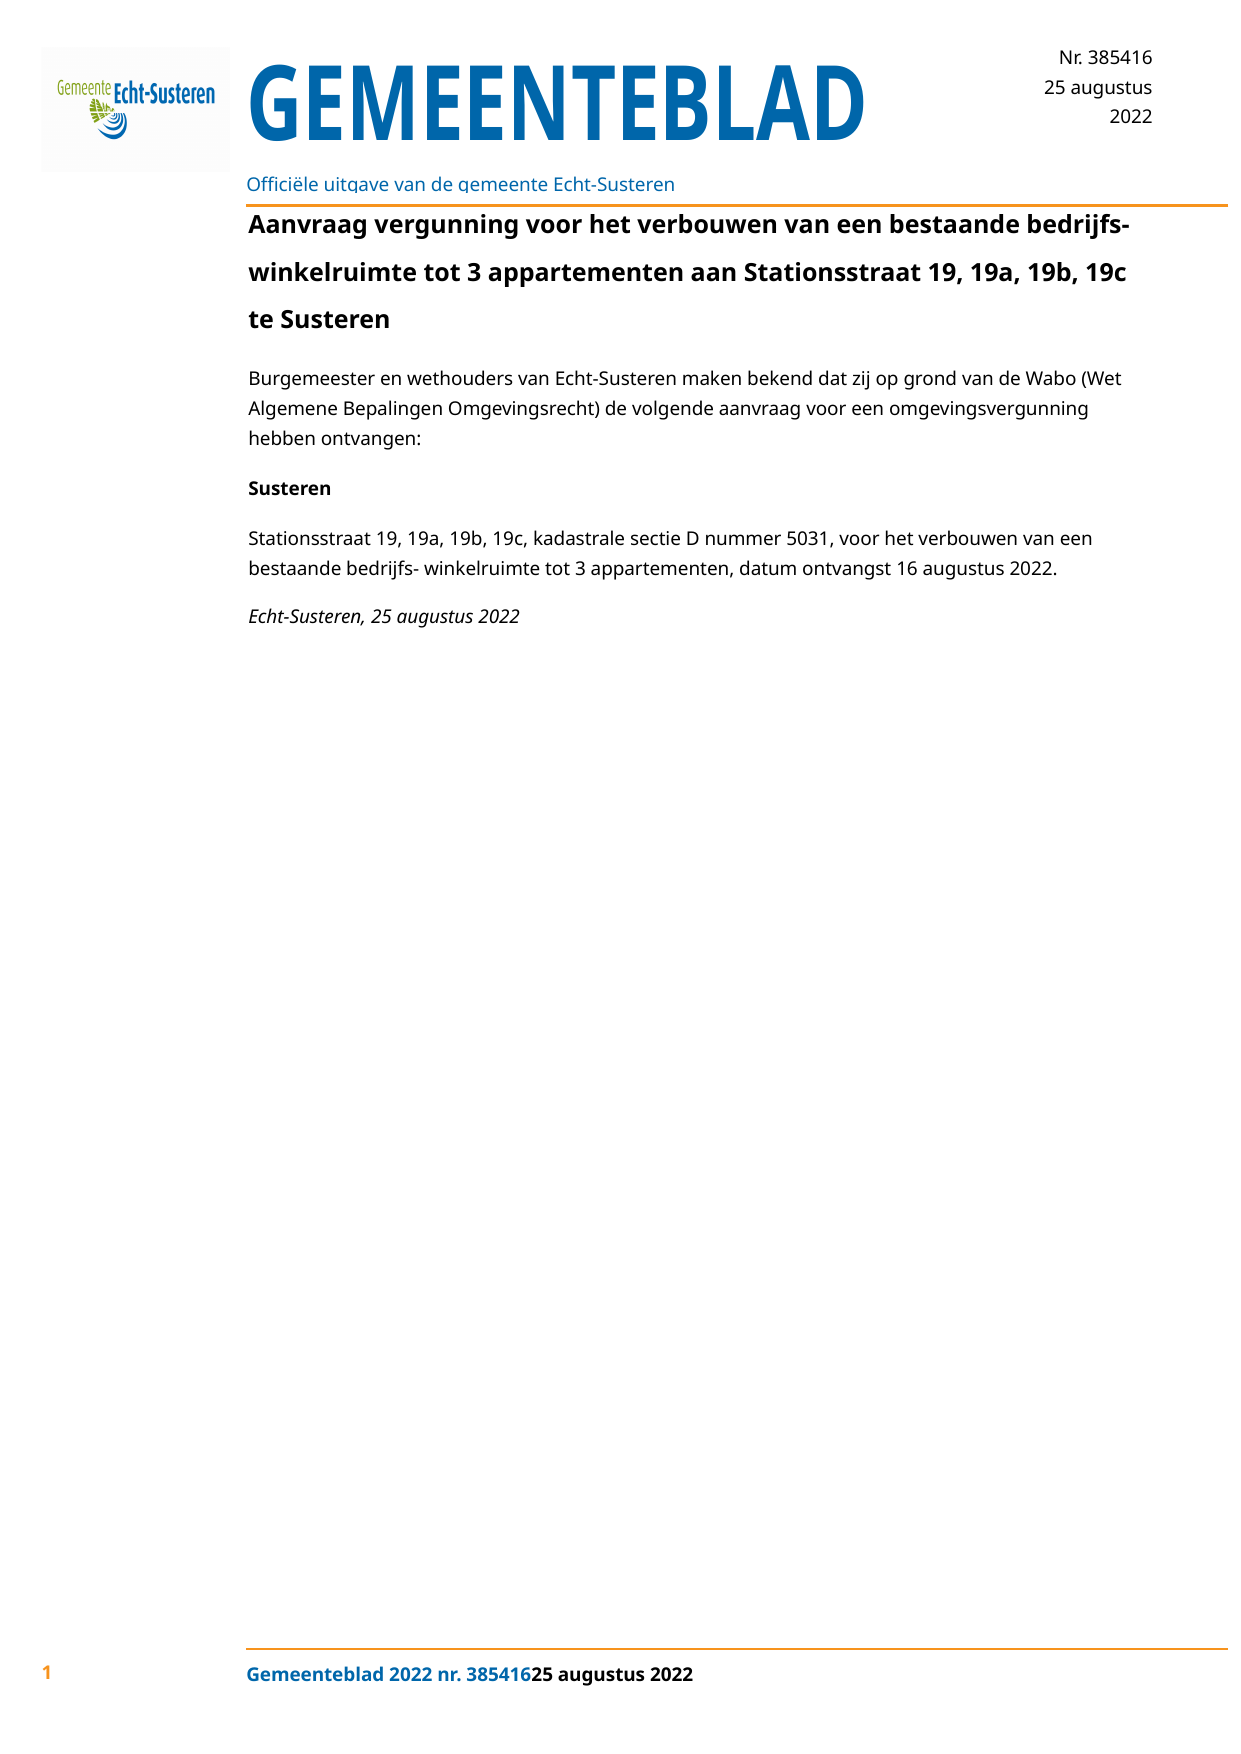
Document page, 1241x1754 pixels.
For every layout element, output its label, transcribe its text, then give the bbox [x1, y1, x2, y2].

text Aanvraag vergunning voor het verbouwen van een bestaande bedrijfs- winkelruimte tot 3 appartementen aan Stationsstraat 19, 19a, 19b, 19c te Susteren [248, 207, 1152, 336]
picture [41, 47, 231, 172]
text Stationsstraat 19, 19a, 19b, 19c, kadastrale sectie D nummer 5031, voor het verbouwen van een bestaande bedrijfs- winkelruimte tot 3 appartementen, datum ontvangst 16 augustus 2022. [248, 526, 1152, 581]
text Burgemeester en wethouders van Echt-Susteren maken bekend dat zij op grond van de Wabo (Wet Algemene Bepalingen Omgevingsrecht) de volgende aanvraag voor een omgevingsvergunning hebben ontvangen: [248, 366, 1152, 450]
text Susteren [248, 475, 1152, 501]
text Echt-Susteren, 25 augustus 2022 [248, 603, 1152, 629]
